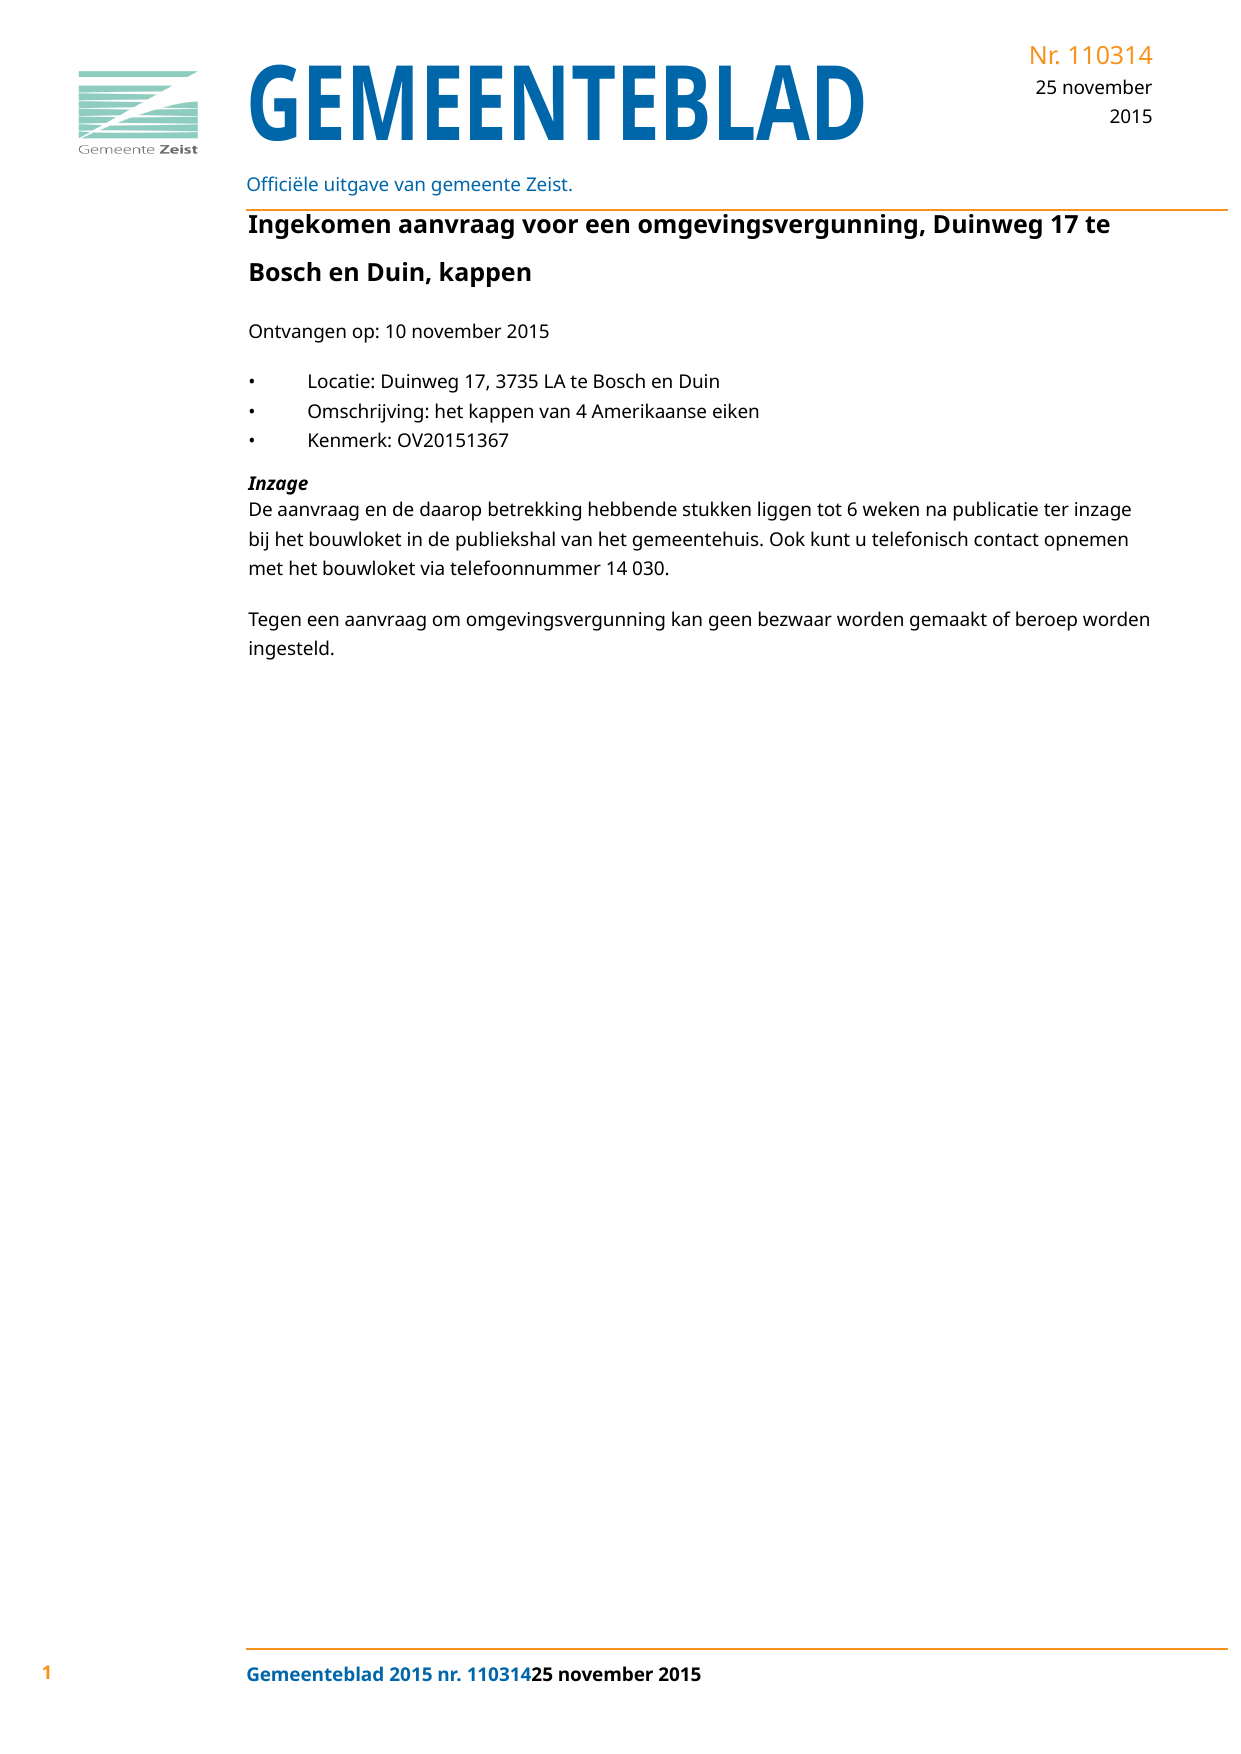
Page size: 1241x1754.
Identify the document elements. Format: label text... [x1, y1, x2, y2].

text De aanvraag en de daarop betrekking hebbende stukken liggen tot 6 weken na publicatie ter inzage bij het bouwloket in de publiekshal van het gemeentehuis. Ook kunt u telefonisch contact opnemen met het bouwloket via telefoonnummer 14 030. [248, 496, 1152, 581]
text Ontvangen op: 10 november 2015 [248, 318, 1152, 344]
list Kenmerk: OV20151367 [248, 427, 1152, 453]
text Ingekomen aanvraag voor een omgevingsvergunning, Duinweg 17 te Bosch en Duin, kappen [248, 211, 1152, 288]
list Locatie: Duinweg 17, 3735 LA te Bosch en Duin [248, 368, 1152, 394]
list Omschrijving: het kappen van 4 Amerikaanse eiken [248, 398, 1152, 424]
text Inzage [248, 471, 1152, 496]
picture [41, 47, 231, 172]
text Tegen een aanvraag om omgevingsvergunning kan geen bezwaar worden gemaakt of beroep worden ingesteld. [248, 606, 1152, 661]
